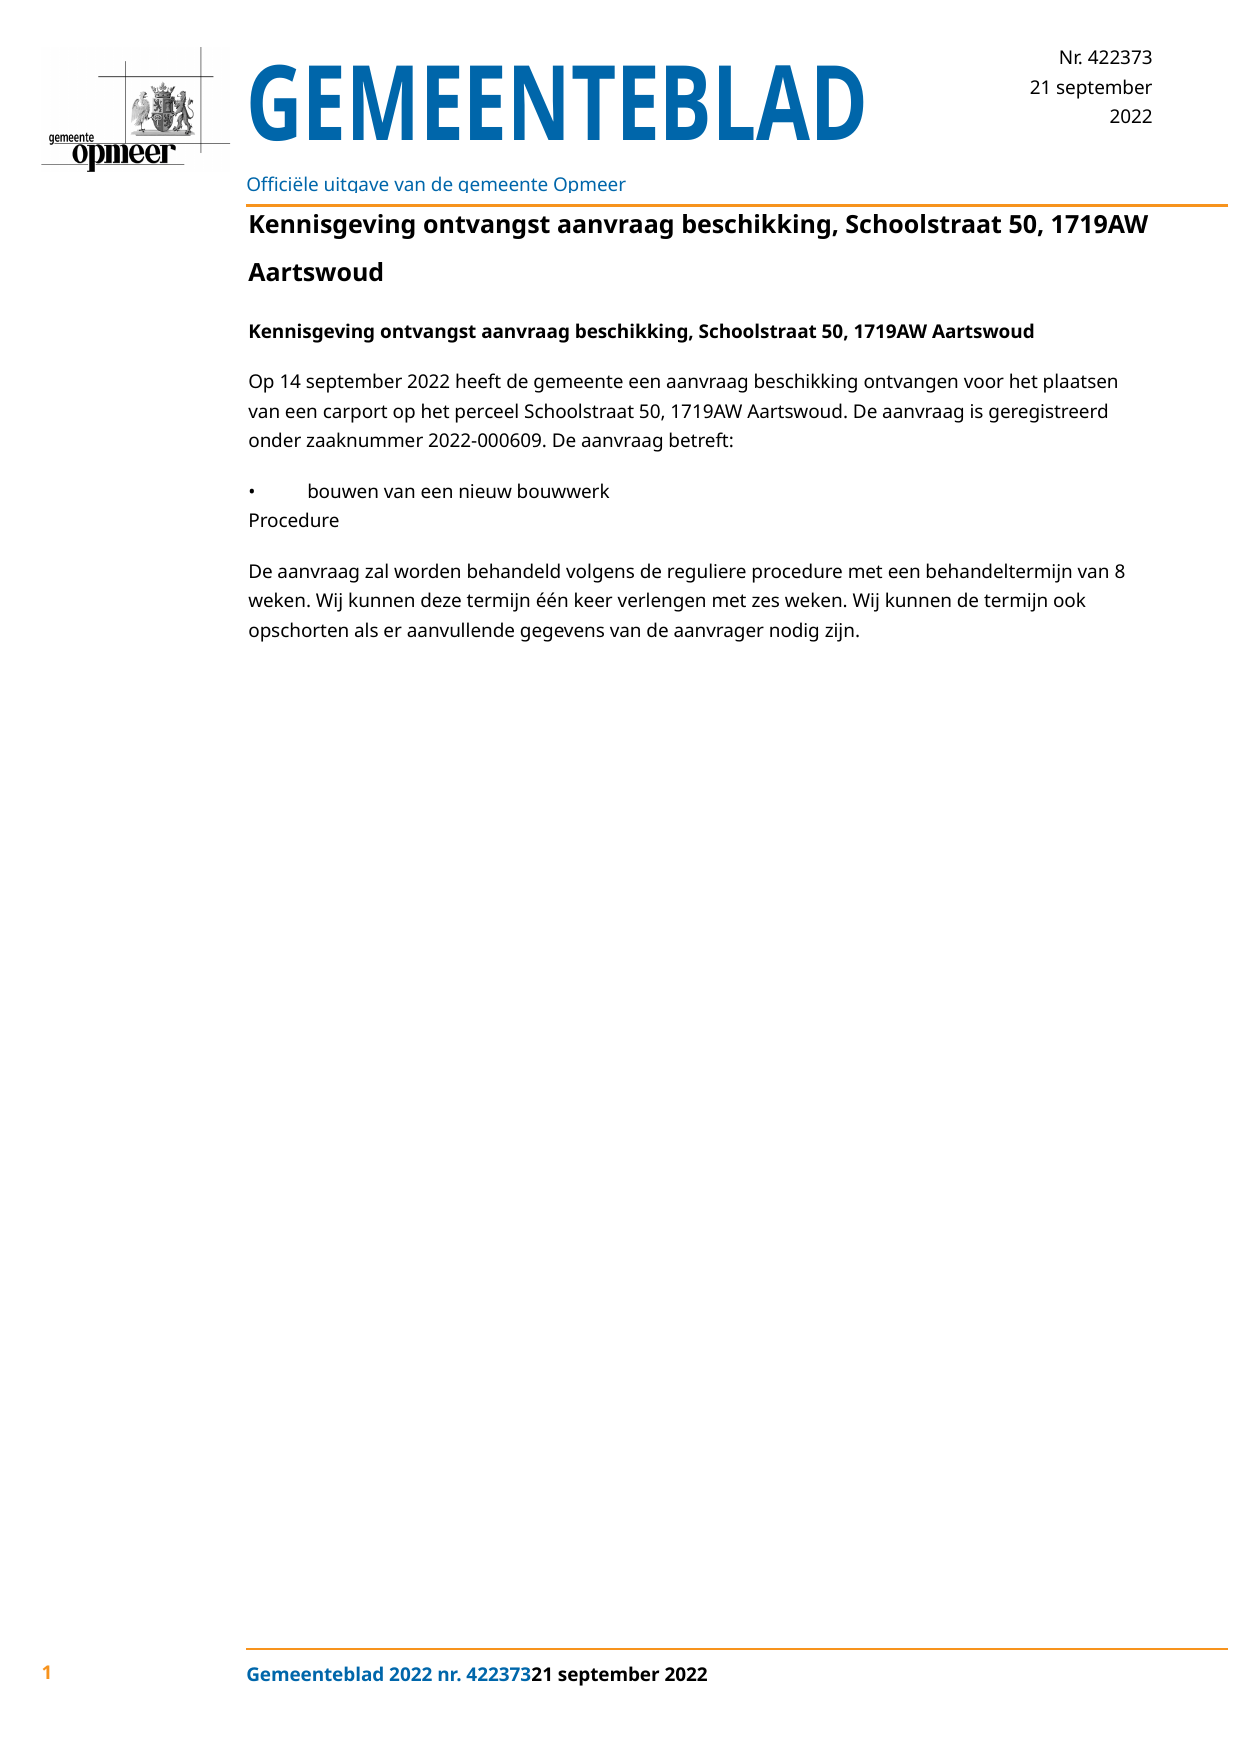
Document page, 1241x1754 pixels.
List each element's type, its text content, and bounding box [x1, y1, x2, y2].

text Kennisgeving ontvangst aanvraag beschikking, Schoolstraat 50, 1719AW Aartswoud [248, 318, 1152, 344]
picture [41, 47, 231, 172]
text Kennisgeving ontvangst aanvraag beschikking, Schoolstraat 50, 1719AW Aartswoud [248, 207, 1152, 288]
text Op 14 september 2022 heeft de gemeente een aanvraag beschikking ontvangen voor het plaatsen van een carport op het perceel Schoolstraat 50, 1719AW Aartswoud. De aanvraag is geregistreerd onder zaaknummer 2022-000609. De aanvraag betreft: [248, 368, 1152, 453]
text Procedure [248, 507, 1152, 533]
list bouwen van een nieuw bouwwerk [248, 478, 1152, 504]
text De aanvraag zal worden behandeld volgens de reguliere procedure met een behandeltermijn van 8 weken. Wij kunnen deze termijn één keer verlengen met zes weken. Wij kunnen de termijn ook opschorten als er aanvullende gegevens van de aanvrager nodig zijn. [248, 558, 1152, 643]
